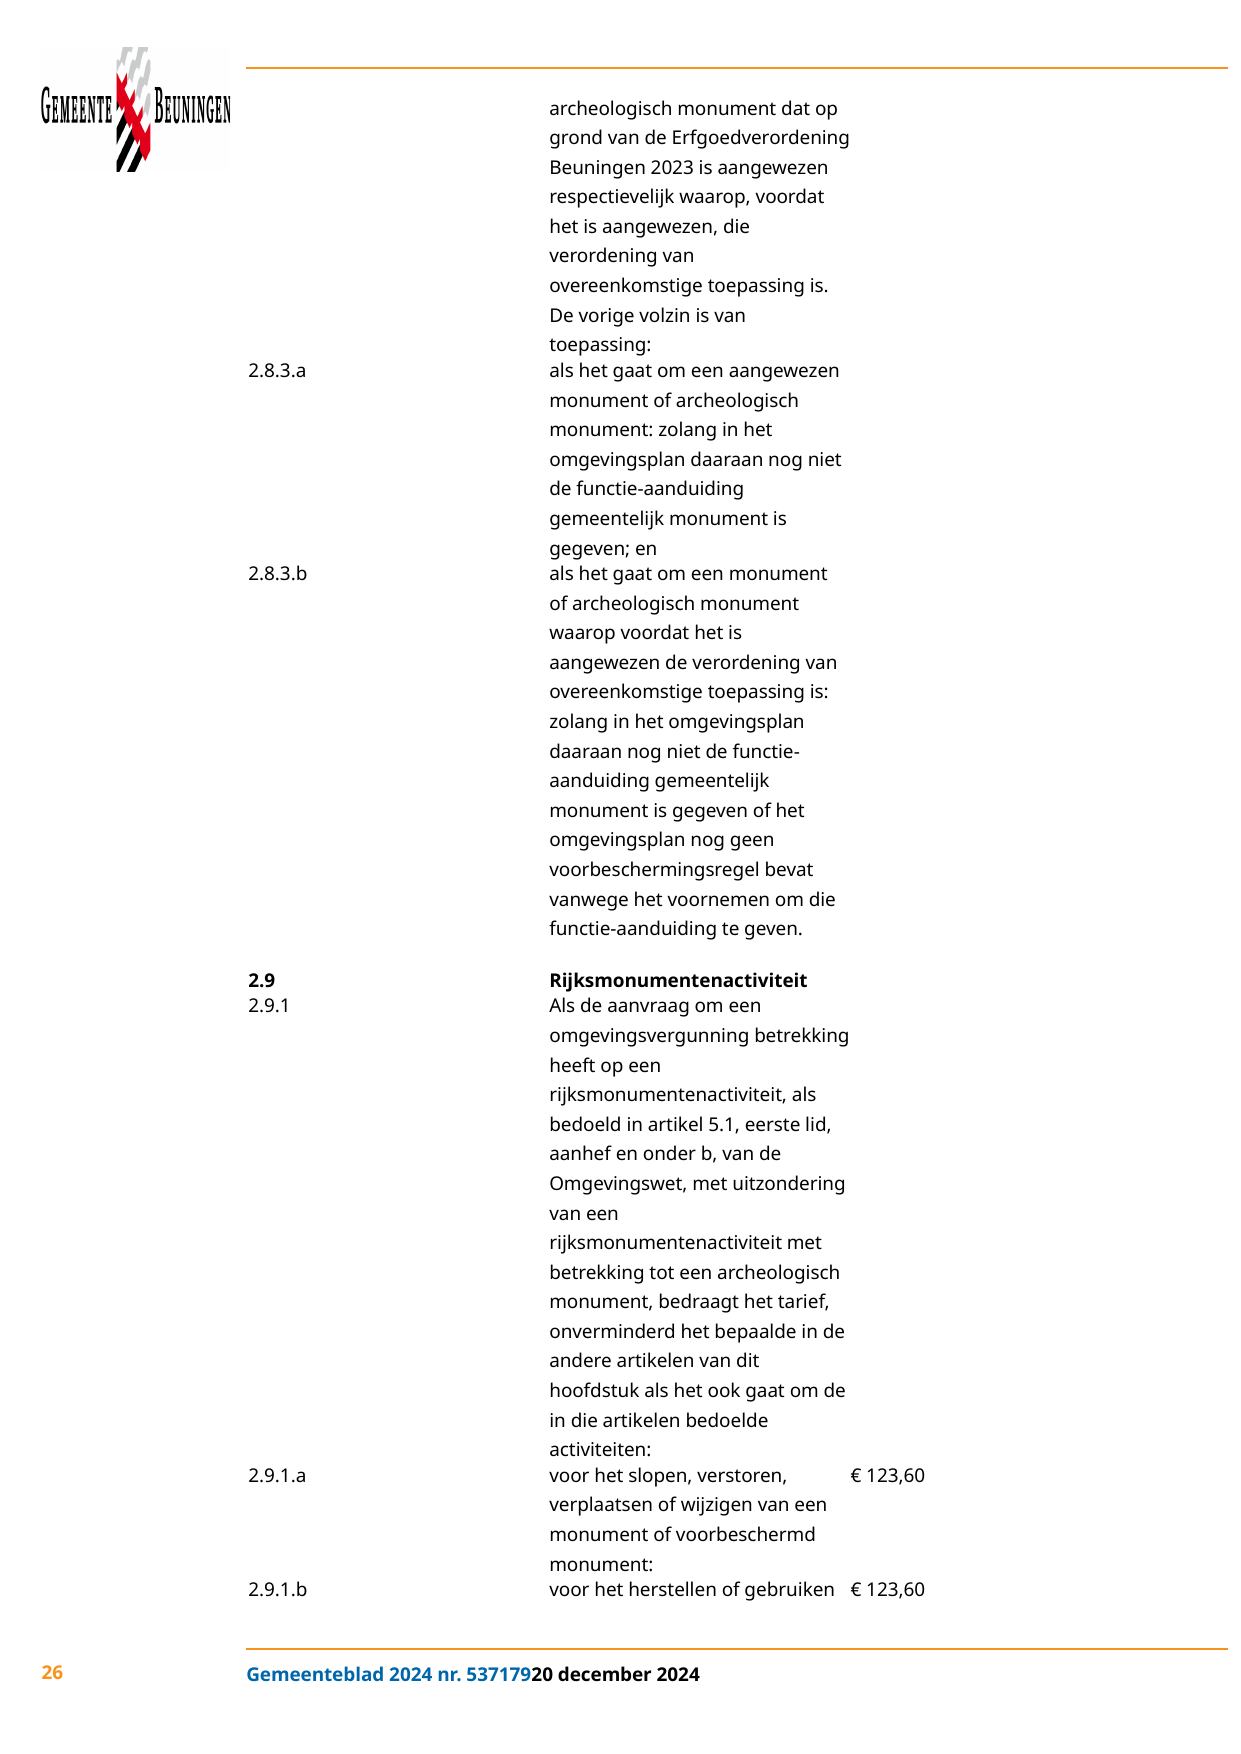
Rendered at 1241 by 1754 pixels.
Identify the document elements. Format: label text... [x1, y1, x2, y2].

table_cell [850, 993, 1152, 1462]
table_cell Rijksmonumentenactiviteit [549, 967, 850, 993]
table_cell 2.8.3.b [248, 560, 549, 941]
table_cell als het gaat om een monument of archeologisch monument waarop voordat het is aangewezen de verordening van overeenkomstige toepassing is: zolang in het omgevingsplan daaraan nog niet de functie-aanduiding gemeentelijk monument is gegeven of het omgevingsplan nog geen voorbeschermingsregel bevat vanwege het voornemen om die functie-aanduiding te geven. [549, 560, 850, 941]
table_cell 2.9.1.b [248, 1577, 549, 1602]
table_cell 2.8.3.a [248, 357, 549, 560]
table_cell Als de aanvraag om een omgevingsvergunning betrekking heeft op een rijksmonumentenactiviteit, als bedoeld in artikel 5.1, eerste lid, aanhef en onder b, van de Omgevingswet, met uitzondering van een rijksmonumentenactiviteit met betrekking tot een archeologisch monument, bedraagt het tarief, onverminderd het bepaalde in de andere artikelen van dit hoofdstuk als het ook gaat om de in die artikelen bedoelde activiteiten: [549, 993, 850, 1462]
table_cell € 123,60 [850, 1462, 1152, 1577]
table_cell [850, 941, 1152, 967]
table_cell 2.9.1 [248, 993, 549, 1462]
table_cell archeologisch monument dat op grond van de Erfgoedverordening Beuningen 2023 is aangewezen respectievelijk waarop, voordat het is aangewezen, die verordening van overeenkomstige toepassing is. De vorige volzin is van toepassing: [549, 95, 850, 357]
table_cell voor het herstellen of gebruiken [549, 1577, 850, 1602]
table_cell 2.9 [248, 967, 549, 993]
table_cell als het gaat om een aangewezen monument of archeologisch monument: zolang in het omgevingsplan daaraan nog niet de functie-aanduiding gemeentelijk monument is gegeven; en [549, 357, 850, 560]
table_cell [850, 560, 1152, 941]
table_cell [248, 941, 549, 967]
picture [41, 47, 231, 172]
table_cell € 123,60 [850, 1577, 1152, 1602]
table_cell [248, 95, 549, 357]
table_cell [850, 95, 1152, 357]
table_cell [850, 357, 1152, 560]
table_cell [850, 967, 1152, 993]
table_cell 2.9.1.a [248, 1462, 549, 1577]
table_cell voor het slopen, verstoren, verplaatsen of wijzigen van een monument of voorbeschermd monument: [549, 1462, 850, 1577]
table_cell [549, 941, 850, 967]
